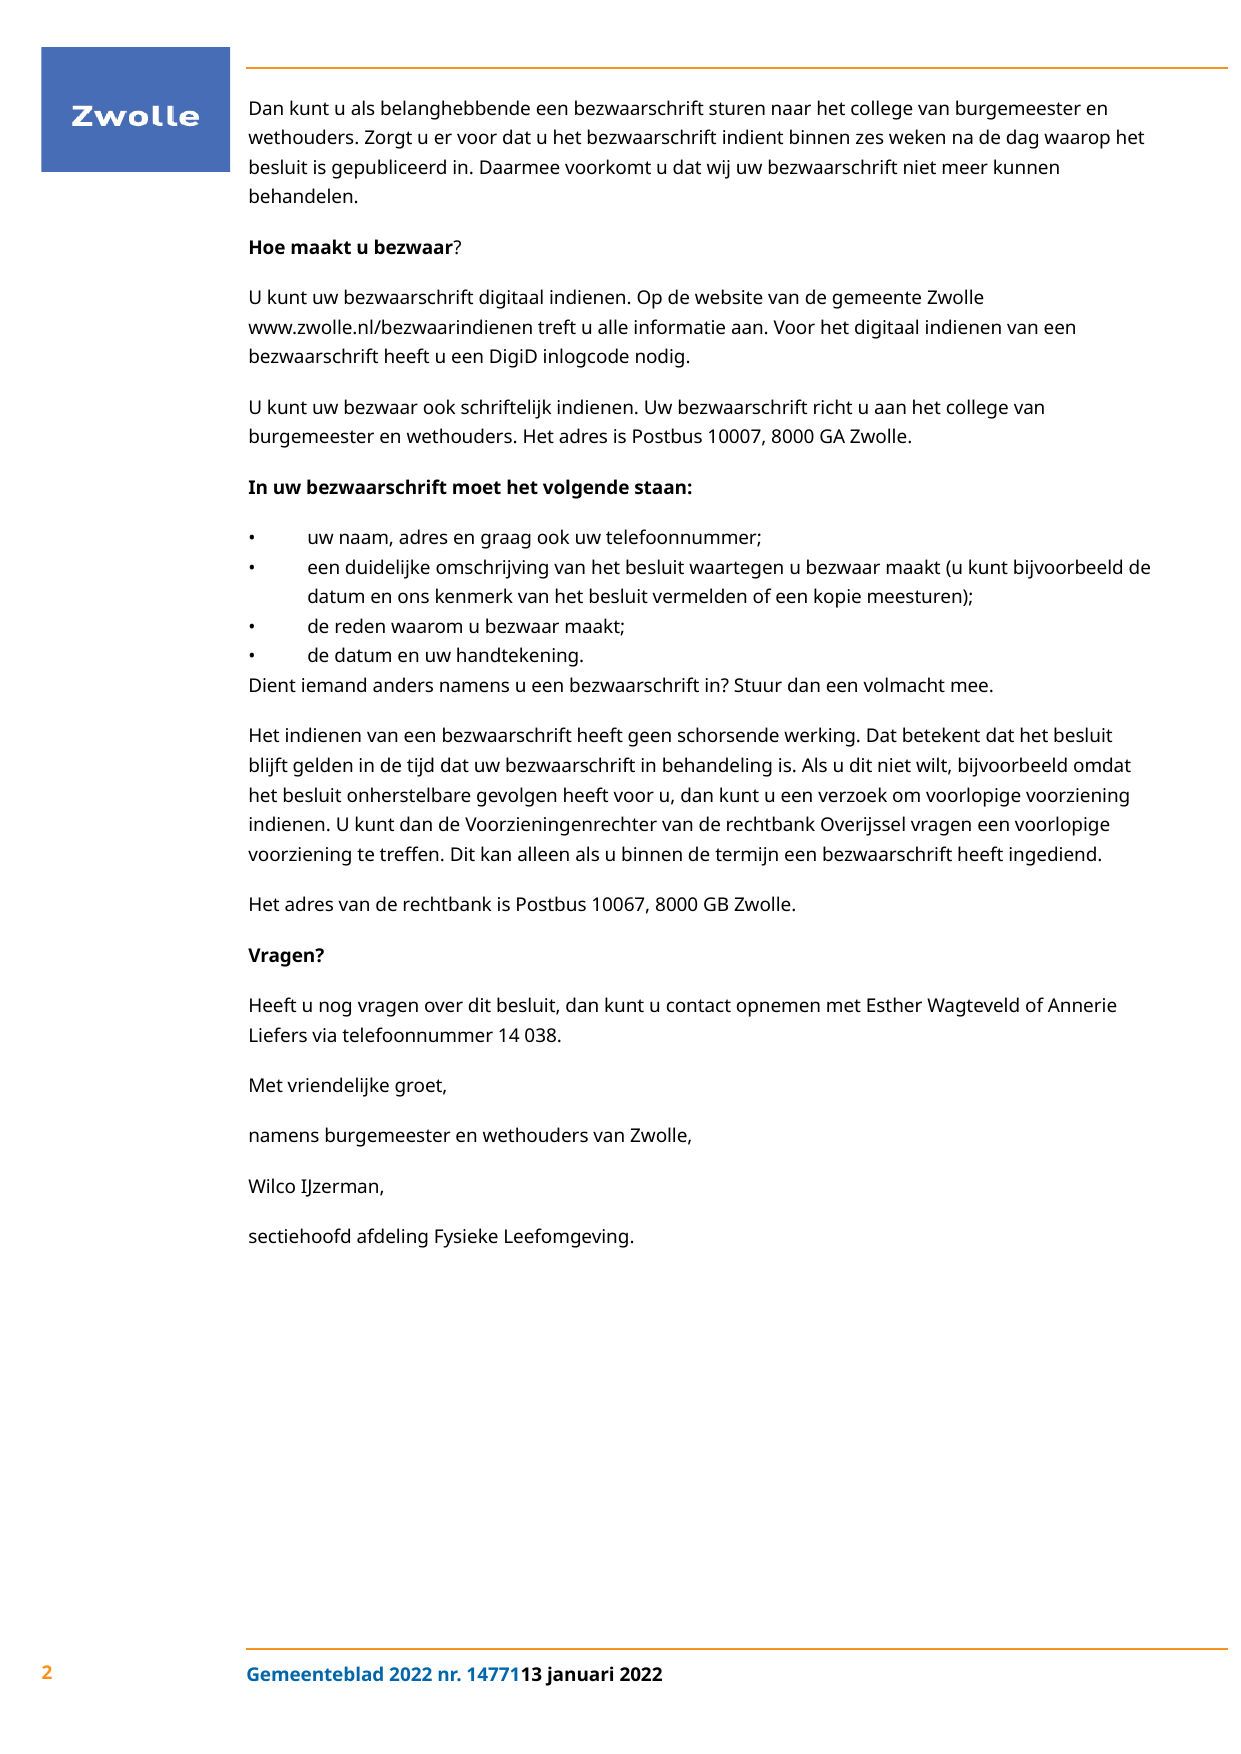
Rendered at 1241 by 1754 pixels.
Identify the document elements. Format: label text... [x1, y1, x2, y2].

text In uw bezwaarschrift moet het volgende staan: [248, 474, 1152, 500]
text Vragen? [248, 942, 1152, 968]
text Dient iemand anders namens u een bezwaarschrift in? Stuur dan een volmacht mee. [248, 672, 1152, 698]
text sectiehoofd afdeling Fysieke Leefomgeving. [248, 1223, 1152, 1249]
text Dan kunt u als belanghebbende een bezwaarschrift sturen naar het college van burgemeester en wethouders. Zorgt u er voor dat u het bezwaarschrift indient binnen zes weken na de dag waarop het besluit is gepubliceerd in. Daarmee voorkomt u dat wij uw bezwaarschrift niet meer kunnen behandelen. [248, 95, 1152, 209]
list uw naam, adres en graag ook uw telefoonnummer; [248, 524, 1152, 550]
text Wilco IJzerman, [248, 1173, 1152, 1199]
text U kunt uw bezwaar ook schriftelijk indienen. Uw bezwaarschrift richt u aan het college van burgemeester en wethouders. Het adres is Postbus 10007, 8000 GA Zwolle. [248, 394, 1152, 449]
list de datum en uw handtekening. [248, 643, 1152, 668]
picture [41, 47, 231, 172]
text U kunt uw bezwaarschrift digitaal indienen. Op de website van de gemeente Zwolle www.zwolle.nl/bezwaarindienen treft u alle informatie aan. Voor het digitaal indienen van een bezwaarschrift heeft u een DigiD inlogcode nodig. [248, 284, 1152, 369]
list de reden waarom u bezwaar maakt; [248, 613, 1152, 639]
list een duidelijke omschrijving van het besluit waartegen u bezwaar maakt (u kunt bijvoorbeeld de datum en ons kenmerk van het besluit vermelden of een kopie meesturen); [248, 554, 1152, 609]
text namens burgemeester en wethouders van Zwolle, [248, 1123, 1152, 1148]
text Heeft u nog vragen over dit besluit, dan kunt u contact opnemen met Esther Wagteveld of Annerie Liefers via telefoonnummer 14 038. [248, 992, 1152, 1048]
text Met vriendelijke groet, [248, 1072, 1152, 1098]
text Hoe maakt u bezwaar? [248, 234, 1152, 260]
text Het adres van de rechtbank is Postbus 10067, 8000 GB Zwolle. [248, 891, 1152, 917]
text Het indienen van een bezwaarschrift heeft geen schorsende werking. Dat betekent dat het besluit blijft gelden in de tijd dat uw bezwaarschrift in behandeling is. Als u dit niet wilt, bijvoorbeeld omdat het besluit onherstelbare gevolgen heeft voor u, dan kunt u een verzoek om voorlopige voorziening indienen. U kunt dan de Voorzieningenrechter van de rechtbank Overijssel vragen een voorlopige voorziening te treffen. Dit kan alleen als u binnen de termijn een bezwaarschrift heeft ingediend. [248, 723, 1152, 867]
